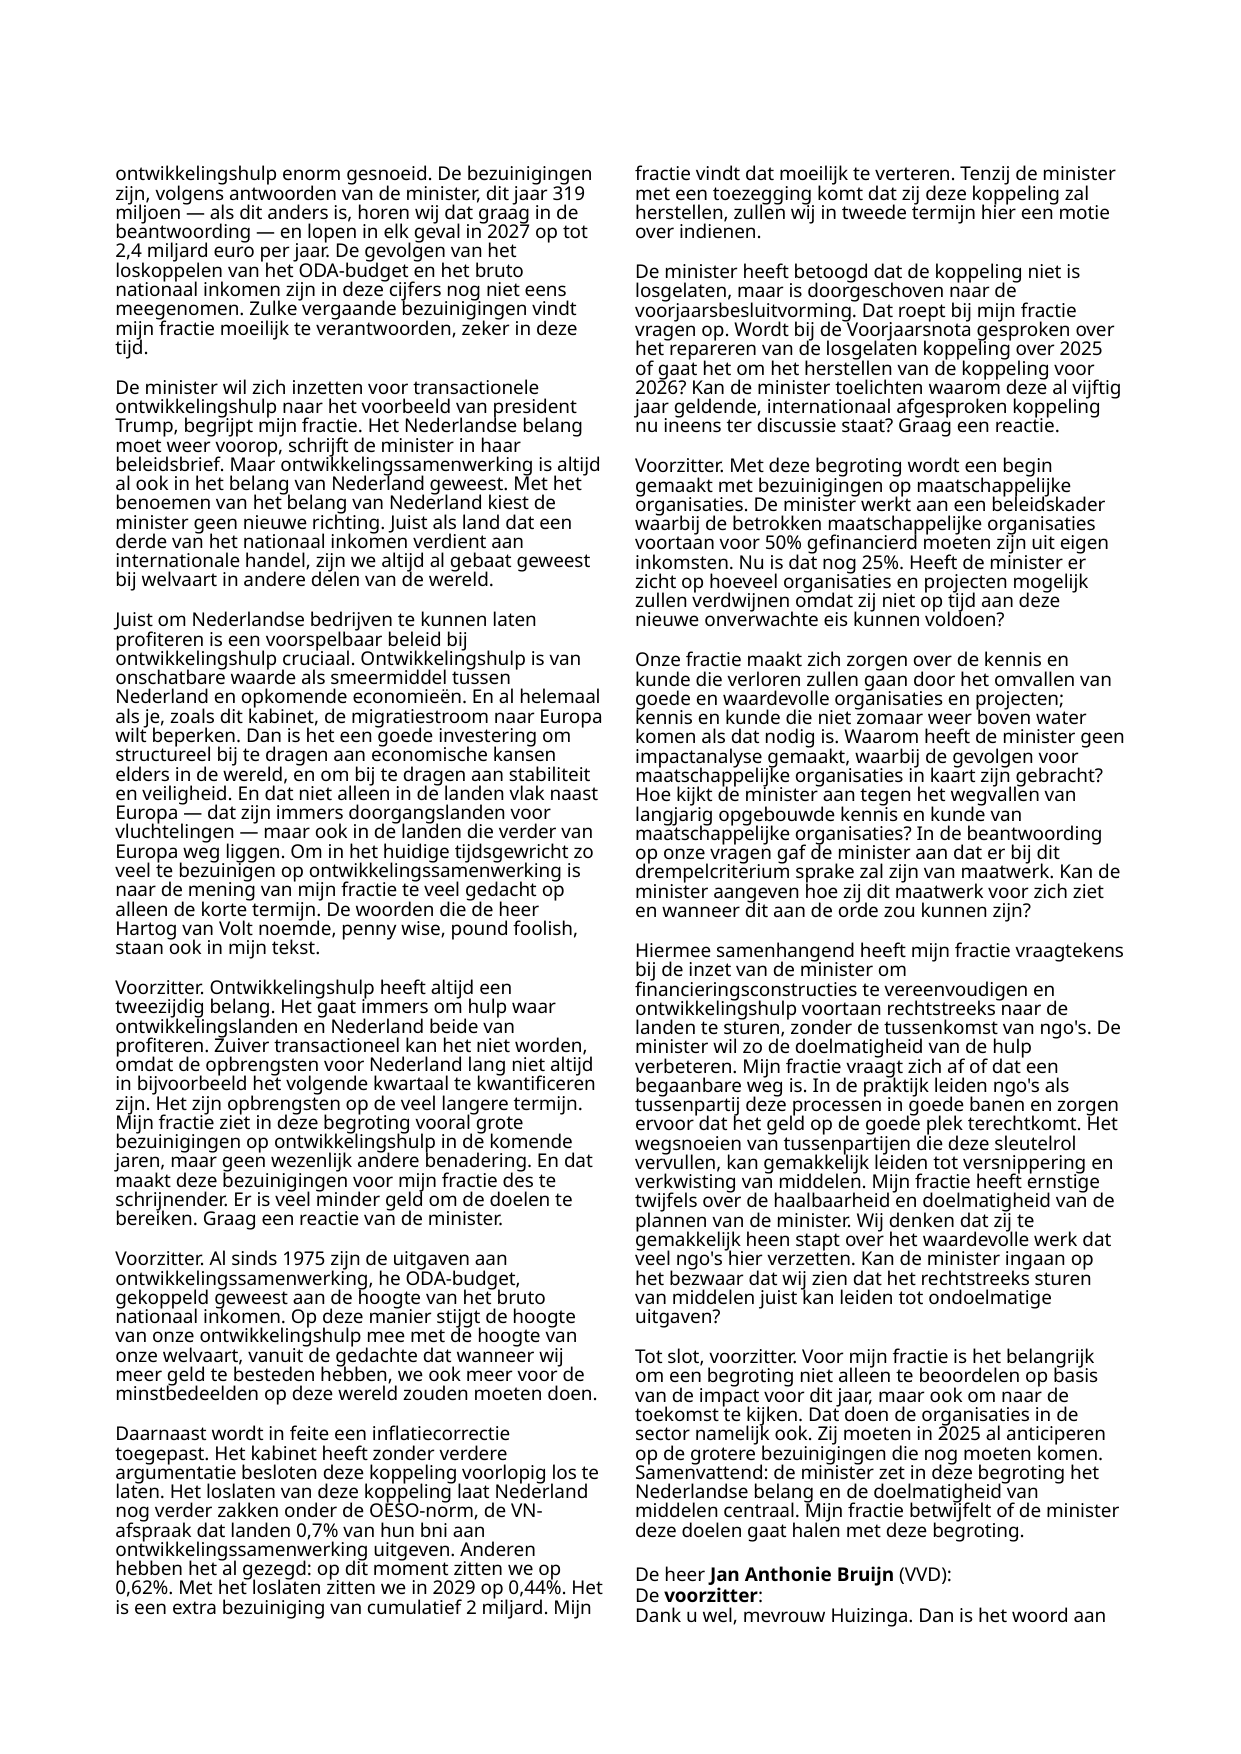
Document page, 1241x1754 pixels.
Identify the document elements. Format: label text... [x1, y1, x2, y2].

text De minister heeft betoogd dat de koppeling niet is losgelaten, maar is doorgeschoven naar de voorjaarsbesluitvorming. Dat roept bij mijn fractie vragen op. Wordt bij de Voorjaarsnota gesproken over het repareren van de losgelaten koppeling over 2025 of gaat het om het herstellen van de koppeling voor 2026? Kan de minister toelichten waarom deze al vijftig jaar geldende, internationaal afgesproken koppeling nu ineens ter discussie staat? Graag een reactie. [635, 263, 1125, 437]
text Voorzitter. Ontwikkelingshulp heeft altijd een tweezijdig belang. Het gaat immers om hulp waar ontwikkelingslanden en Nederland beide van profiteren. Zuiver transactioneel kan het niet worden, omdat de opbrengsten voor Nederland lang niet altijd in bijvoorbeeld het volgende kwartaal te kwantificeren zijn. Het zijn opbrengsten op de veel langere termijn. Mijn fractie ziet in deze begroting vooral grote bezuinigingen op ontwikkelingshulp in de komende jaren, maar geen wezenlijk andere benadering. En dat maakt deze bezuinigingen voor mijn fractie des te schrijnender. Er is veel minder geld om de doelen te bereiken. Graag een reactie van de minister. [115, 979, 605, 1229]
text Voorzitter. Met deze begroting wordt een begin gemaakt met bezuinigingen op maatschappelijke organisaties. De minister werkt aan een beleidskader waarbij de betrokken maatschappelijke organisaties voortaan voor 50% gefinancierd moeten zijn uit eigen inkomsten. Nu is dat nog 25%. Heeft de minister er zicht op hoeveel organisaties en projecten mogelijk zullen verdwijnen omdat zij niet op tijd aan deze nieuwe onverwachte eis kunnen voldoen? [635, 457, 1125, 631]
text Tot slot, voorzitter. Voor mijn fractie is het belangrijk om een begroting niet alleen te beoordelen op basis van de impact voor dit jaar, maar ook om naar de toekomst te kijken. Dat doen de organisaties in de sector namelijk ook. Zij moeten in 2025 al anticiperen op de grotere bezuinigingen die nog moeten komen. Samenvattend: de minister zet in deze begroting het Nederlandse belang en de doelmatigheid van middelen centraal. Mijn fractie betwijfelt of de minister deze doelen gaat halen met deze begroting. [635, 1348, 1125, 1541]
text De voorzitter: [635, 1587, 1125, 1607]
text Juist om Nederlandse bedrijven te kunnen laten profiteren is een voorspelbaar beleid bij ontwikkelingshulp cruciaal. Ontwikkelingshulp is van onschatbare waarde als smeermiddel tussen Nederland en opkomende economieën. En al helemaal als je, zoals dit kabinet, de migratiestroom naar Europa wilt beperken. Dan is het een goede investering om structureel bij te dragen aan economische kansen elders in de wereld, en om bij te dragen aan stabiliteit en veiligheid. En dat niet alleen in de landen vlak naast Europa — dat zijn immers doorgangslanden voor vluchtelingen — maar ook in de landen die verder van Europa weg liggen. Om in het huidige tijdsgewricht zo veel te bezuinigen op ontwikkelingssamenwerking is naar de mening van mijn fractie te veel gedacht op alleen de korte termijn. De woorden die de heer Hartog van Volt noemde, penny wise, pound foolish, staan ook in mijn tekst. [115, 611, 605, 958]
text Voorzitter. Al sinds 1975 zijn de uitgaven aan ontwikkelingssamenwerking, he ODA-budget, gekoppeld geweest aan de hoogte van het bruto nationaal inkomen. Op deze manier stijgt de hoogte van onze ontwikkelingshulp mee met de hoogte van onze welvaart, vanuit de gedachte dat wanneer wij meer geld te besteden hebben, we ook meer voor de minstbedeelden op deze wereld zouden moeten doen. [115, 1250, 605, 1404]
text Onze fractie maakt zich zorgen over de kennis en kunde die verloren zullen gaan door het omvallen van goede en waardevolle organisaties en projecten; kennis en kunde die niet zomaar weer boven water komen als dat nodig is. Waarom heeft de minister geen impactanalyse gemaakt, waarbij de gevolgen voor maatschappelijke organisaties in kaart zijn gebracht? Hoe kijkt de minister aan tegen het wegvallen van langjarig opgebouwde kennis en kunde van maatschappelijke organisaties? In de beantwoording op onze vragen gaf de minister aan dat er bij dit drempelcriterium sprake zal zijn van maatwerk. Kan de minister aangeven hoe zij dit maatwerk voor zich ziet en wanneer dit aan de orde zou kunnen zijn? [635, 651, 1125, 921]
text Daarnaast wordt in feite een inflatiecorrectie toegepast. Het kabinet heeft zonder verdere argumentatie besloten deze koppeling voorlopig los te laten. Het loslaten van deze koppeling laat Nederland nog verder zakken onder de OESO-norm, de VN-afspraak dat landen 0,7% van hun bni aan ontwikkelingssamenwerking uitgeven. Anderen hebben het al gezegd: op dit moment zitten we op 0,62%. Met het loslaten zitten we in 2029 op 0,44%. Het is een extra bezuiniging van cumulatief 2 miljard. Mijn [115, 1425, 605, 1618]
text ontwikkelingshulp enorm gesnoeid. De bezuinigingen zijn, volgens antwoorden van de minister, dit jaar 319 miljoen — als dit anders is, horen wij dat graag in de beantwoording — en lopen in elk geval in 2027 op tot 2,4 miljard euro per jaar. De gevolgen van het loskoppelen van het ODA-budget en het bruto nationaal inkomen zijn in deze cijfers nog niet eens meegenomen. Zulke vergaande bezuinigingen vindt mijn fractie moeilijk te verantwoorden, zeker in deze tijd. [115, 165, 605, 358]
text Dank u wel, mevrouw Huizinga. Dan is het woord aan [635, 1607, 1125, 1626]
text De heer Jan Anthonie Bruijn (VVD): [635, 1562, 1125, 1587]
text Hiermee samenhangend heeft mijn fractie vraagtekens bij de inzet van de minister om financieringsconstructies te vereenvoudigen en ontwikkelingshulp voortaan rechtstreeks naar de landen te sturen, zonder de tussenkomst van ngo's. De minister wil zo de doelmatigheid van de hulp verbeteren. Mijn fractie vraagt zich af of dat een begaanbare weg is. In de praktijk leiden ngo's als tussenpartij deze processen in goede banen en zorgen ervoor dat het geld op de goede plek terechtkomt. Het wegsnoeien van tussenpartijen die deze sleutelrol vervullen, kan gemakkelijk leiden tot versnippering en verkwisting van middelen. Mijn fractie heeft ernstige twijfels over de haalbaarheid en doelmatigheid van de plannen van de minister. Wij denken dat zij te gemakkelijk heen stapt over het waardevolle werk dat veel ngo's hier verzetten. Kan de minister ingaan op het bezwaar dat wij zien dat het rechtstreeks sturen van middelen juist kan leiden tot ondoelmatige uitgaven? [635, 942, 1125, 1327]
text De minister wil zich inzetten voor transactionele ontwikkelingshulp naar het voorbeeld van president Trump, begrijpt mijn fractie. Het Nederlandse belang moet weer voorop, schrijft de minister in haar beleidsbrief. Maar ontwikkelingssamenwerking is altijd al ook in het belang van Nederland geweest. Met het benoemen van het belang van Nederland kiest de minister geen nieuwe richting. Juist als land dat een derde van het nationaal inkomen verdient aan internationale handel, zijn we altijd al gebaat geweest bij welvaart in andere delen van de wereld. [115, 379, 605, 591]
text fractie vindt dat moeilijk te verteren. Tenzij de minister met een toezegging komt dat zij deze koppeling zal herstellen, zullen wij in tweede termijn hier een motie over indienen. [635, 165, 1125, 242]
